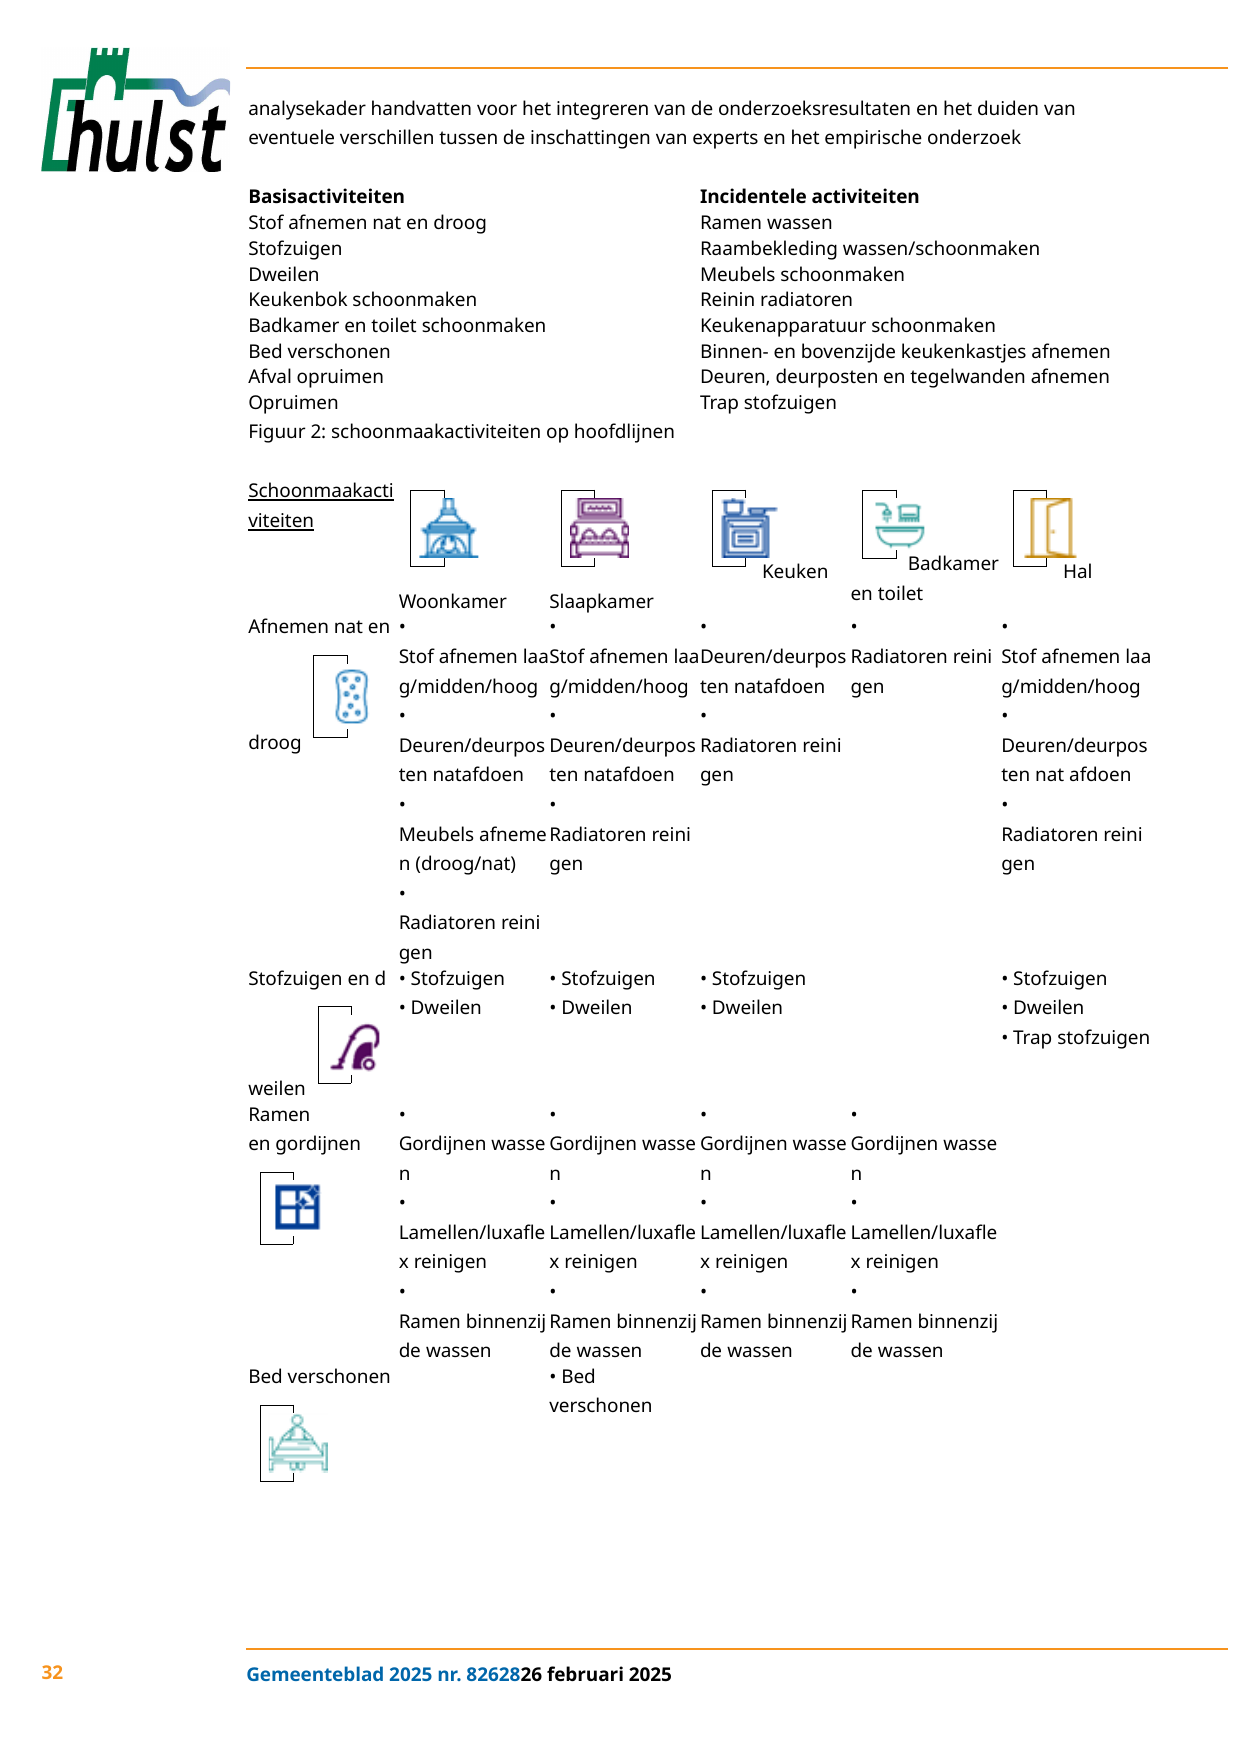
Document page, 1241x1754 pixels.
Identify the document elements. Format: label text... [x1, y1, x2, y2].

table_cell Trap stofzuigen [700, 390, 1152, 415]
table_cell • Gordijnen wassen • Lamellen/luxaflex reinigen • Ramen binnenzijde wassen [399, 1101, 549, 1363]
table_cell Meubels schoonmaken [700, 261, 1152, 287]
table_cell Dweilen [248, 261, 700, 287]
table_cell • Deuren/deurposten natafdoen • Radiatoren reinigen [700, 614, 850, 965]
table_cell • Gordijnen wassen • Lamellen/luxaflex reinigen • Ramen binnenzijde wassen [700, 1101, 850, 1363]
table_cell Ramen en gordijnen [248, 1101, 398, 1363]
table_cell • Stof afnemen laag/midden/hoog • Deuren/deurposten natafdoen • Radiatoren reinigen [549, 614, 700, 965]
picture [570, 498, 629, 558]
table_cell Reinin radiatoren [700, 287, 1152, 312]
picture [268, 1413, 328, 1473]
table_cell Badkamer en toilet schoonmaken [248, 312, 700, 338]
table_header [850, 478, 1001, 498]
table_cell Stofzuigen en dweilen [248, 965, 398, 1101]
table_cell Deuren, deurposten en tegelwanden afnemen [700, 364, 1152, 389]
table_cell Keukenapparatuur schoonmaken [700, 312, 1152, 338]
table_header [1001, 478, 1152, 498]
table_cell • Stofzuigen • Dweilen [549, 965, 700, 1101]
table_cell [700, 1363, 850, 1493]
table_header [549, 478, 700, 498]
picture [720, 498, 780, 558]
picture [322, 664, 382, 729]
table_cell • Stofzuigen • Dweilen [700, 965, 850, 1101]
table_cell Stofzuigen [248, 235, 700, 261]
table_cell [1001, 1363, 1152, 1493]
table_header Keuken [700, 499, 850, 614]
table_header Hal [1001, 499, 1152, 614]
table_cell Afval opruimen [248, 364, 700, 389]
table_cell • Bed verschonen [549, 1363, 700, 1493]
table_cell [1001, 1101, 1152, 1363]
table_cell Binnen- en bovenzijde keukenkastjes afnemen [700, 338, 1152, 364]
table_cell [850, 1363, 1001, 1493]
table_header Schoonmaakactiviteiten [248, 478, 398, 614]
table_cell • Stofzuigen • Dweilen • Trap stofzuigen [1001, 965, 1152, 1101]
table_cell Ramen wassen [700, 209, 1152, 235]
table_cell Afnemen nat en [248, 614, 398, 728]
table_cell Opruimen [248, 390, 700, 415]
table_cell • Radiatoren reinigen [850, 614, 1001, 965]
table_cell • Stof afnemen laag/midden/hoog • Deuren/deurposten nat afdoen • Radiatoren reinigen [1001, 614, 1152, 965]
table_header Slaapkamer [549, 499, 700, 614]
text Figuur 2: schoonmaakactiviteiten op hoofdlijnen [248, 418, 1152, 444]
table_header [399, 478, 549, 498]
picture [419, 498, 479, 558]
table_header Basisactiviteiten [248, 184, 700, 209]
table_cell [399, 1363, 549, 1493]
table_header Incidentele activiteiten [700, 184, 1152, 209]
picture [41, 47, 231, 172]
picture [1021, 498, 1081, 558]
table_header Woonkamer [399, 499, 549, 614]
picture [326, 1015, 386, 1075]
table_cell Raambekleding wassen/schoonmaken [700, 235, 1152, 261]
picture [268, 1180, 328, 1236]
table_cell • Stofzuigen • Dweilen [399, 965, 549, 1101]
table_cell [850, 965, 1001, 1101]
table_cell • Gordijnen wassen • Lamellen/luxaflex reinigen • Ramen binnenzijde wassen [549, 1101, 700, 1363]
table_header Badkamer en toilet [850, 499, 1001, 614]
table_cell Bed verschonen [248, 1363, 398, 1413]
table_cell • Stof afnemen laag/midden/hoog • Deuren/deurposten natafdoen • Meubels afnemen (droog/nat) • Radiatoren reinigen [399, 614, 549, 965]
text analysekader handvatten voor het integreren van de onderzoeksresultaten en het duiden van eventuele verschillen tussen de inschattingen van experts en het empirische onderzoek [248, 95, 1152, 150]
table_header [700, 478, 850, 498]
table_cell Stof afnemen nat en droog [248, 209, 700, 235]
table_cell [248, 1414, 398, 1493]
table_cell droog [248, 729, 398, 965]
picture [871, 498, 931, 550]
table_cell • Gordijnen wassen • Lamellen/luxaflex reinigen • Ramen binnenzijde wassen [850, 1101, 1001, 1363]
table_cell Bed verschonen [248, 338, 700, 364]
table_cell Keukenbok schoonmaken [248, 287, 700, 312]
